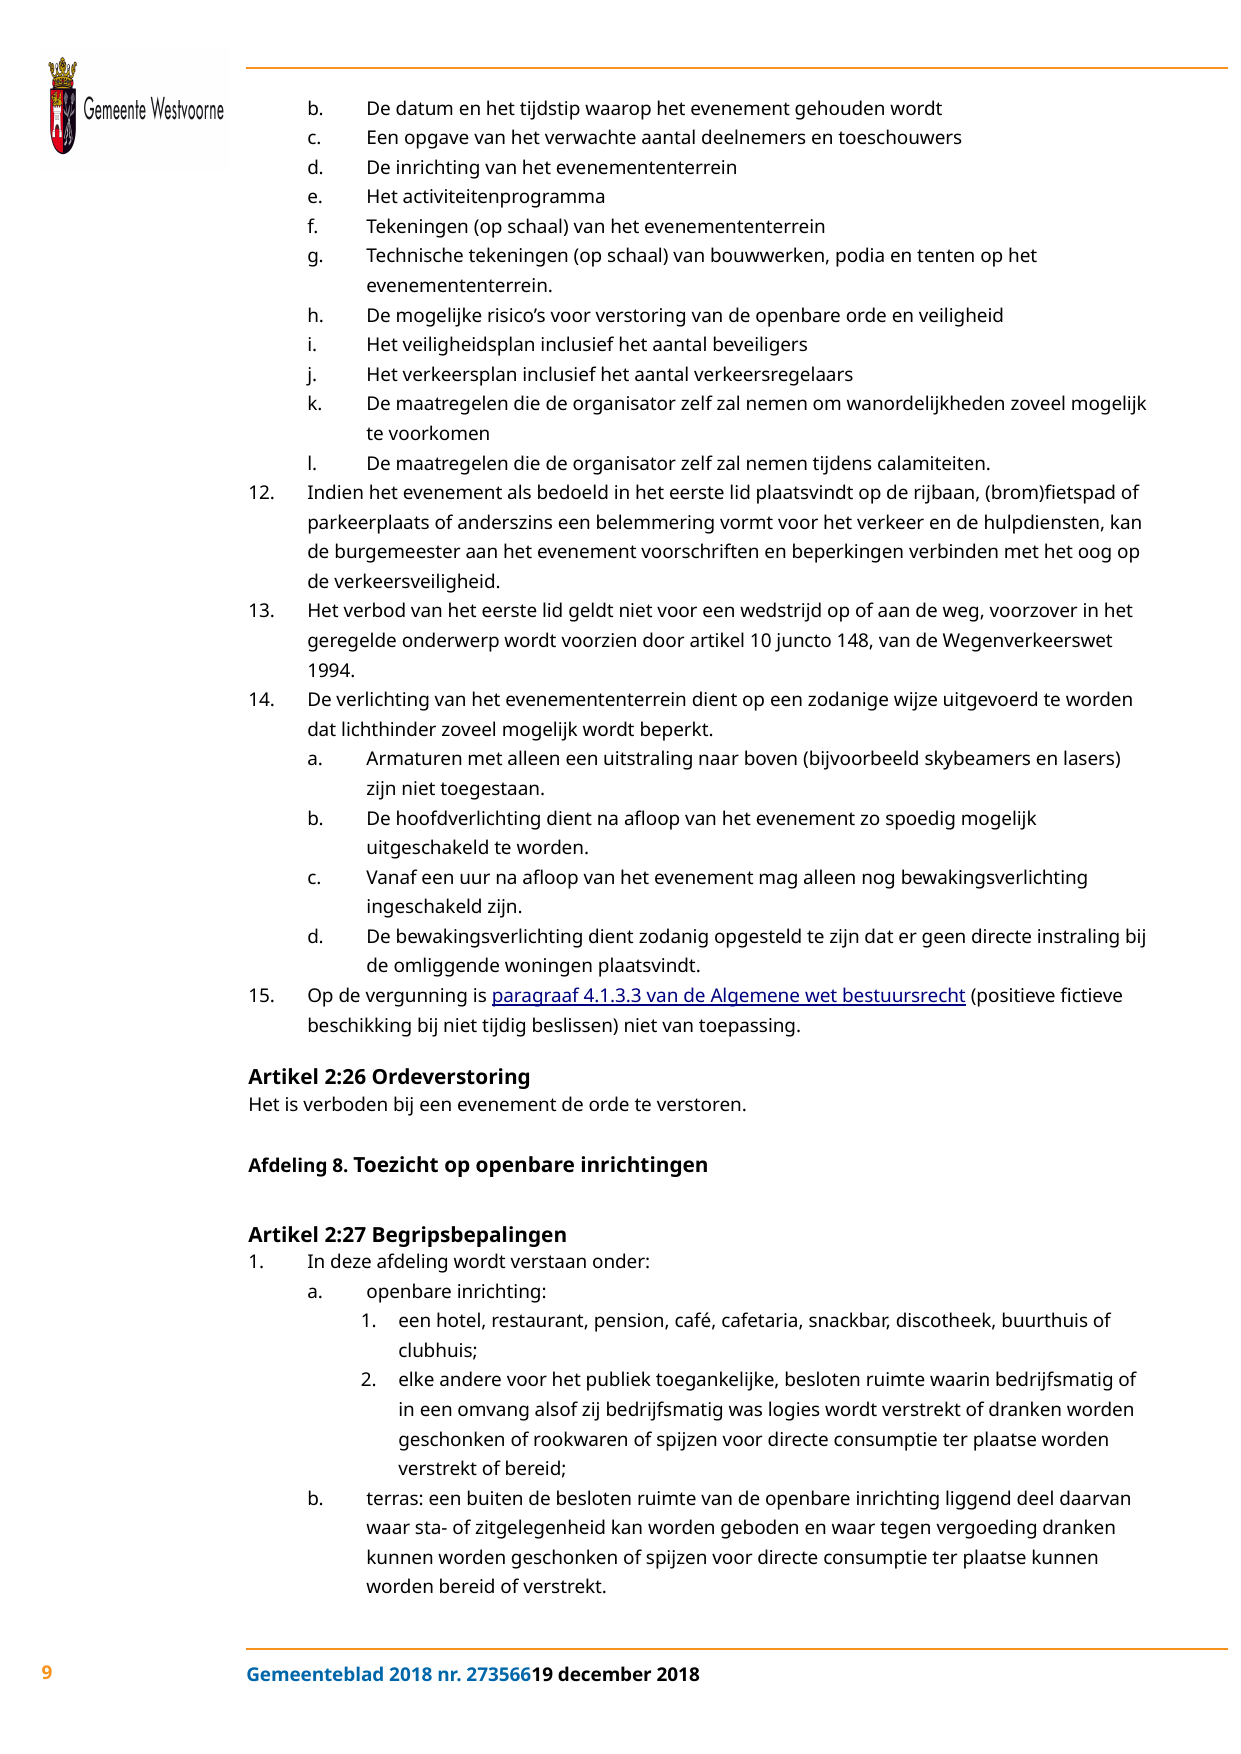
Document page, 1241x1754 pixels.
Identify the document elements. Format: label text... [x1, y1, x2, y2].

list Het activiteitenprogramma [307, 183, 1152, 209]
list Het verbod van het eerste lid geldt niet voor een wedstrijd op of aan de weg, voorzover in het geregelde onderwerp wordt voorzien door artikel 10 juncto 148, van de Wegenverkeerswet 1994. [248, 598, 1152, 683]
list openbare inrichting: [307, 1278, 1152, 1304]
list Technische tekeningen (op schaal) van bouwwerken, podia en tenten op het evenemententerrein. [307, 243, 1152, 298]
text Afdeling 8. Toezicht op openbare inrichtingen [248, 1150, 1152, 1178]
list De maatregelen die de organisator zelf zal nemen tijdens calamiteiten. [307, 450, 1152, 476]
list De mogelijke risico’s voor verstoring van de openbare orde en veiligheid [307, 302, 1152, 328]
list Het verkeersplan inclusief het aantal verkeersregelaars [307, 361, 1152, 387]
list Indien het evenement als bedoeld in het eerste lid plaatsvindt op de rijbaan, (brom)fietspad of parkeerplaats of anderszins een belemmering vormt voor het verkeer en de hulpdiensten, kan de burgemeester aan het evenement voorschriften en beperkingen verbinden met het oog op de verkeersveiligheid. [248, 479, 1152, 594]
list De hoofdverlichting dient na afloop van het evenement zo spoedig mogelijk uitgeschakeld te worden. [307, 805, 1152, 860]
list De datum en het tijdstip waarop het evenement gehouden wordt [307, 95, 1152, 121]
list elke andere voor het publiek toegankelijke, besloten ruimte waarin bedrijfsmatig of in een omvang alsof zij bedrijfsmatig was logies wordt verstrekt of dranken worden geschonken of rookwaren of spijzen voor directe consumptie ter plaatse worden verstrekt of bereid; [361, 1367, 1152, 1481]
list De inrichting van het evenemententerrein [307, 154, 1152, 180]
text Artikel 2:27 Begripsbepalingen [248, 1220, 1152, 1248]
list Een opgave van het verwachte aantal deelnemers en toeschouwers [307, 124, 1152, 150]
list Armaturen met alleen een uitstraling naar boven (bijvoorbeeld skybeamers en lasers) zijn niet toegestaan. [307, 746, 1152, 801]
text Het is verboden bij een evenement de orde te verstoren. [248, 1091, 1152, 1116]
list Het veiligheidsplan inclusief het aantal beveiligers [307, 331, 1152, 357]
picture [41, 47, 231, 172]
text Artikel 2:26 Ordeverstoring [248, 1062, 1152, 1091]
list De maatregelen die de organisator zelf zal nemen om wanordelijkheden zoveel mogelijk te voorkomen [307, 391, 1152, 446]
list Vanaf een uur na afloop van het evenement mag alleen nog bewakingsverlichting ingeschakeld zijn. [307, 864, 1152, 919]
list Tekeningen (op schaal) van het evenemententerrein [307, 213, 1152, 239]
list een hotel, restaurant, pension, café, cafetaria, snackbar, discotheek, buurthuis of clubhuis; [361, 1307, 1152, 1363]
list In deze afdeling wordt verstaan onder: [248, 1248, 1152, 1274]
list De verlichting van het evenemententerrein dient op een zodanige wijze uitgevoerd te worden dat lichthinder zoveel mogelijk wordt beperkt. [248, 686, 1152, 742]
list Op de vergunning is paragraaf 4.1.3.3 van de Algemene wet bestuursrecht (positieve fictieve beschikking bij niet tijdig beslissen) niet van toepassing. [248, 982, 1152, 1038]
list terras: een buiten de besloten ruimte van de openbare inrichting liggend deel daarvan waar sta- of zitgelegenheid kan worden geboden en waar tegen vergoeding dranken kunnen worden geschonken of spijzen voor directe consumptie ter plaatse kunnen worden bereid of verstrekt. [307, 1485, 1152, 1599]
list De bewakingsverlichting dient zodanig opgesteld te zijn dat er geen directe instraling bij de omliggende woningen plaatsvindt. [307, 923, 1152, 978]
